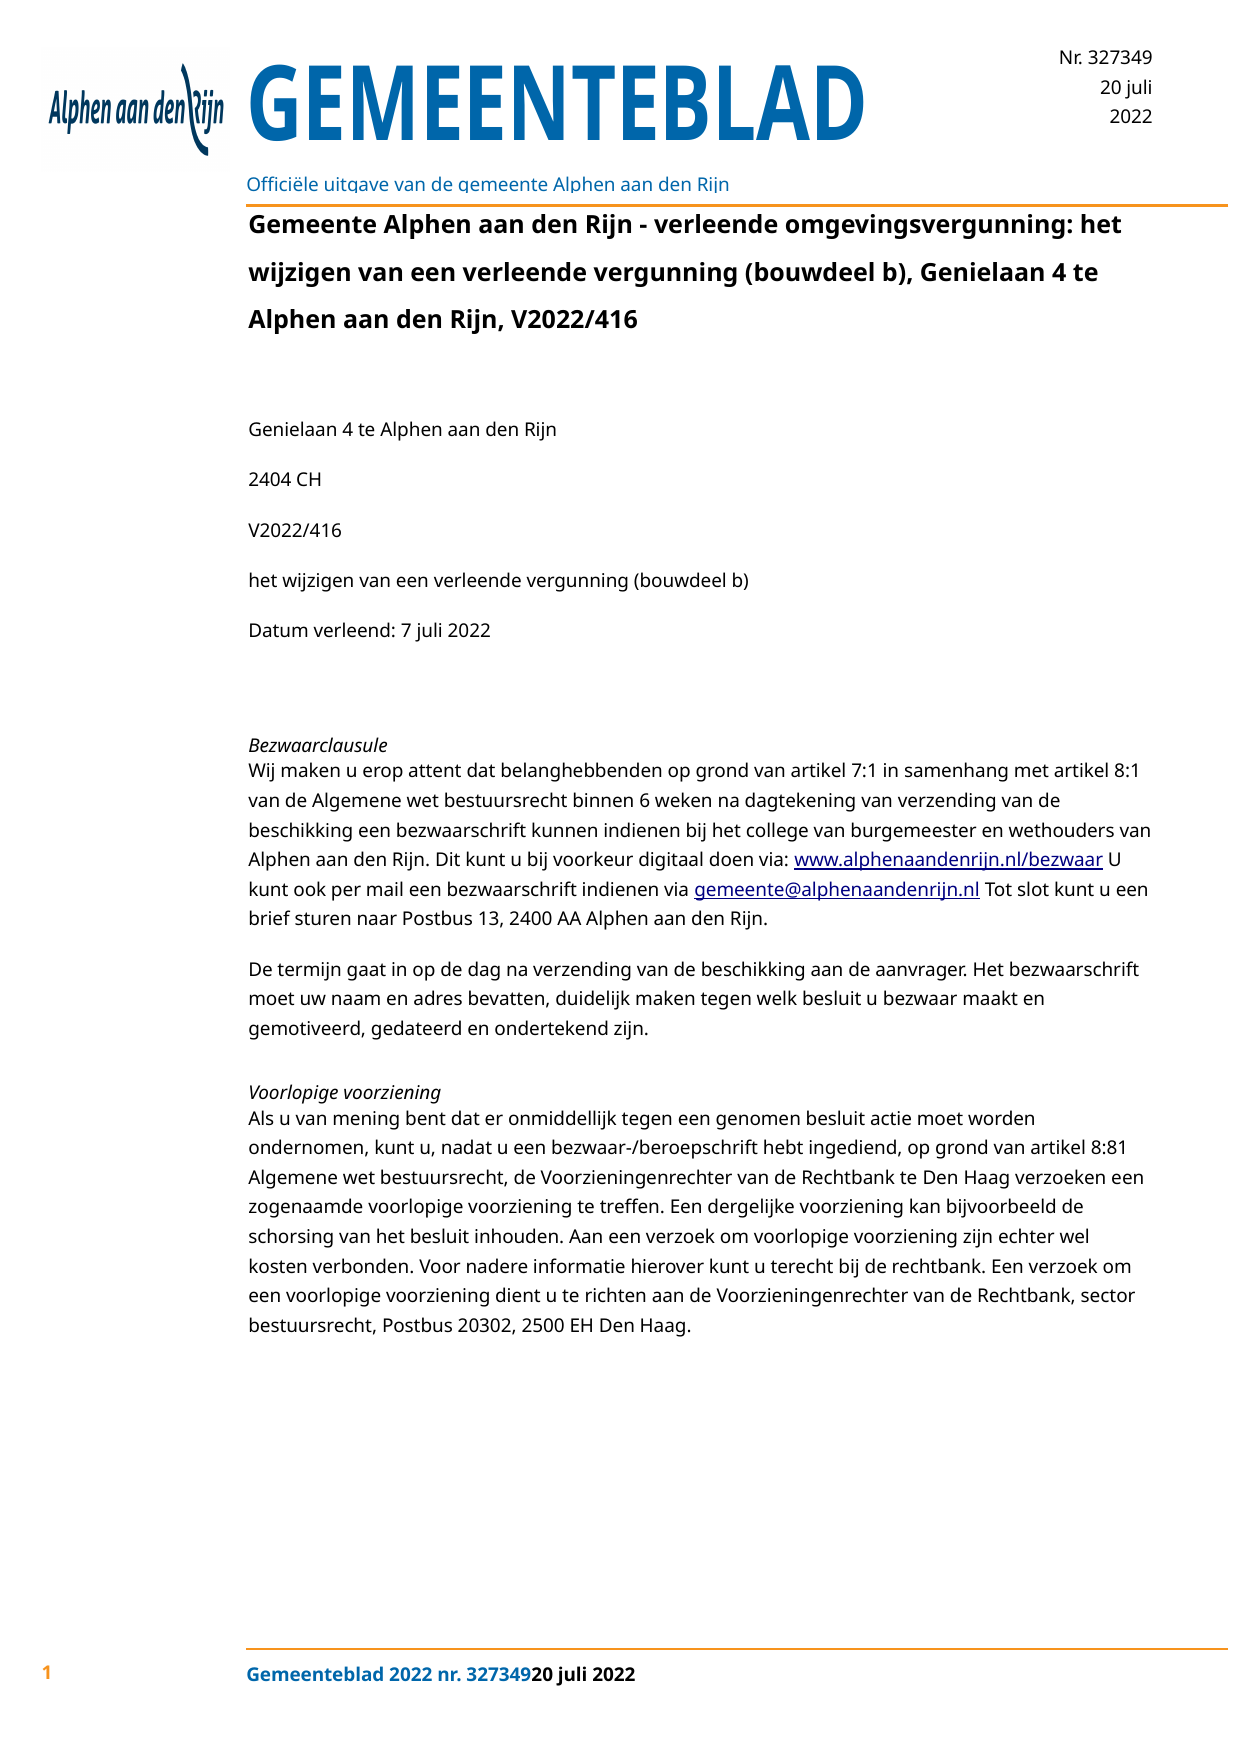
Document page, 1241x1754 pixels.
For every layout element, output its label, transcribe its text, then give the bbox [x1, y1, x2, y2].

text Bezwaarclausule [248, 732, 1152, 758]
text Wij maken u erop attent dat belanghebbenden op grond van artikel 7:1 in samenhang met artikel 8:1 van de Algemene wet bestuursrecht binnen 6 weken na dagtekening van verzending van de beschikking een bezwaarschrift kunnen indienen bij het college van burgemeester en wethouders van Alphen aan den Rijn. Dit kunt u bij voorkeur digitaal doen via: www.alphenaandenrijn.nl/bezwaar U kunt ook per mail een bezwaarschrift indienen via gemeente@alphenaandenrijn.nl Tot slot kunt u een brief sturen naar Postbus 13, 2400 AA Alphen aan den Rijn. [248, 758, 1152, 931]
text Gemeente Alphen aan den Rijn - verleende omgevingsvergunning: het wijzigen van een verleende vergunning (bouwdeel b), Genielaan 4 te Alphen aan den Rijn, V2022/416 [248, 207, 1152, 336]
text De termijn gaat in op de dag na verzending van de beschikking aan de aanvrager. Het bezwaarschrift moet uw naam en adres bevatten, duidelijk maken tegen welk besluit u bezwaar maakt en gemotiveerd, gedateerd en ondertekend zijn. [248, 956, 1152, 1041]
text Datum verleend: 7 juli 2022 [248, 618, 1152, 643]
picture [41, 47, 231, 172]
text Voorlopige voorziening [248, 1079, 1152, 1105]
text 2404 CH [248, 466, 1152, 492]
text Genielaan 4 te Alphen aan den Rijn [248, 416, 1152, 442]
text het wijzigen van een verleende vergunning (bouwdeel b) [248, 567, 1152, 593]
text V2022/416 [248, 517, 1152, 542]
text Als u van mening bent dat er onmiddellijk tegen een genomen besluit actie moet worden ondernomen, kunt u, nadat u een bezwaar-/beroepschrift hebt ingediend, op grond van artikel 8:81 Algemene wet bestuursrecht, de Voorzieningenrechter van de Rechtbank te Den Haag verzoeken een zogenaamde voorlopige voorziening te treffen. Een dergelijke voorziening kan bijvoorbeeld de schorsing van het besluit inhouden. Aan een verzoek om voorlopige voorziening zijn echter wel kosten verbonden. Voor nadere informatie hierover kunt u terecht bij de rechtbank. Een verzoek om een voorlopige voorziening dient u te richten aan de Voorzieningenrechter van de Rechtbank, sector bestuursrecht, Postbus 20302, 2500 EH Den Haag. [248, 1105, 1152, 1338]
